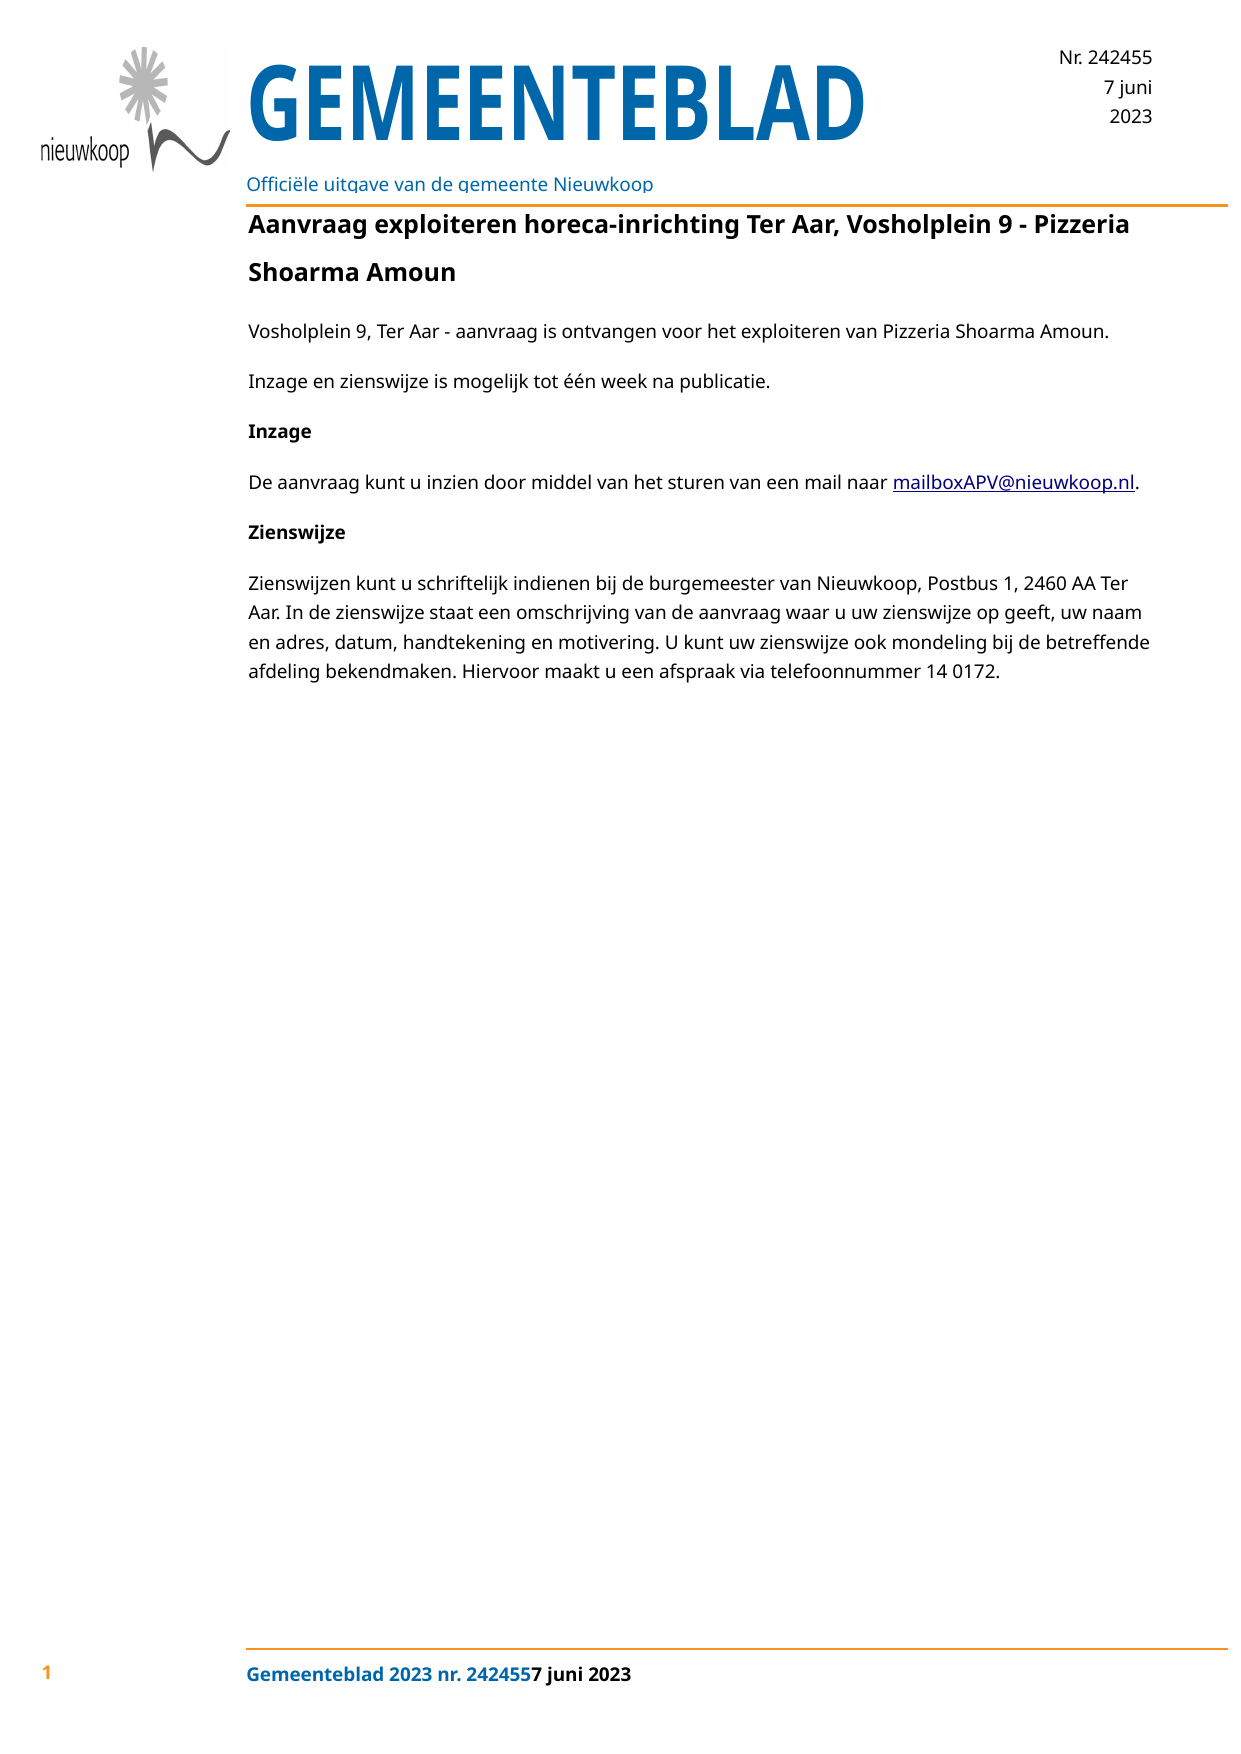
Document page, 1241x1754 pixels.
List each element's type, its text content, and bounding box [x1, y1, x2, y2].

text Vosholplein 9, Ter Aar - aanvraag is ontvangen voor het exploiteren van Pizzeria Shoarma Amoun. [248, 318, 1152, 344]
text Inzage [248, 419, 1152, 444]
text Inzage en zienswijze is mogelijk tot één week na publicatie. [248, 368, 1152, 394]
picture [41, 47, 231, 172]
text De aanvraag kunt u inzien door middel van het sturen van een mail naar mailboxAPV@nieuwkoop.nl. [248, 469, 1152, 495]
text Zienswijze [248, 519, 1152, 545]
text Aanvraag exploiteren horeca-inrichting Ter Aar, Vosholplein 9 - Pizzeria Shoarma Amoun [248, 207, 1152, 288]
text Zienswijzen kunt u schriftelijk indienen bij de burgemeester van Nieuwkoop, Postbus 1, 2460 AA Ter Aar. In de zienswijze staat een omschrijving van de aanvraag waar u uw zienswijze op geeft, uw naam en adres, datum, handtekening en motivering. U kunt uw zienswijze ook mondeling bij de betreffende afdeling bekendmaken. Hiervoor maakt u een afspraak via telefoonnummer 14 0172. [248, 570, 1152, 684]
